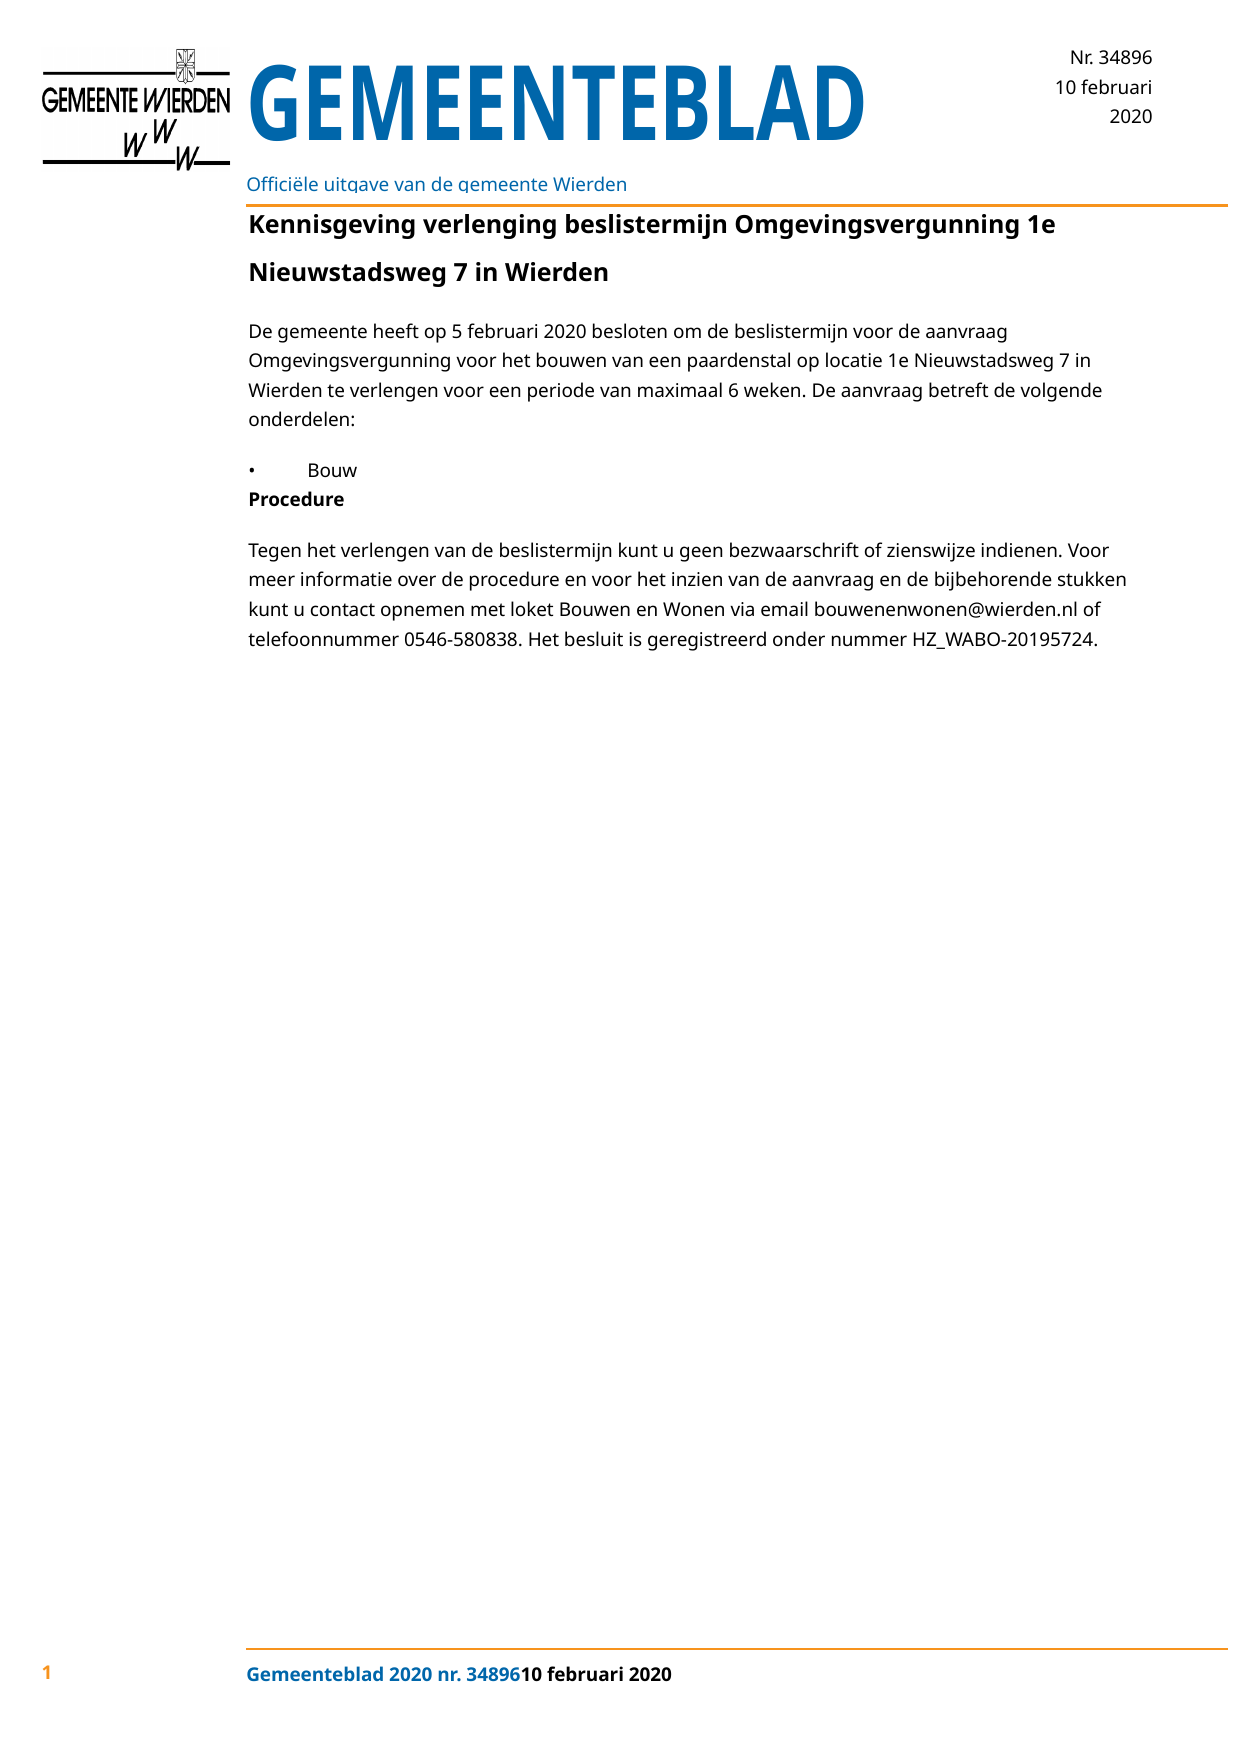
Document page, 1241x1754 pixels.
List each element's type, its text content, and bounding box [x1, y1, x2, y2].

picture [41, 47, 231, 172]
text Tegen het verlengen van de beslistermijn kunt u geen bezwaarschrift of zienswijze indienen. Voor meer informatie over de procedure en voor het inzien van de aanvraag en de bijbehorende stukken kunt u contact opnemen met loket Bouwen en Wonen via email bouwenenwonen@wierden.nl of telefoonnummer 0546-580838. Het besluit is geregistreerd onder nummer HZ_WABO-20195724. [248, 537, 1152, 652]
text Procedure [248, 487, 1152, 512]
text De gemeente heeft op 5 februari 2020 besloten om de beslistermijn voor de aanvraag Omgevingsvergunning voor het bouwen van een paardenstal op locatie 1e Nieuwstadsweg 7 in Wierden te verlengen voor een periode van maximaal 6 weken. De aanvraag betreft de volgende onderdelen: [248, 318, 1152, 432]
text Kennisgeving verlenging beslistermijn Omgevingsvergunning 1e Nieuwstadsweg 7 in Wierden [248, 207, 1152, 288]
list Bouw [248, 457, 1152, 483]
